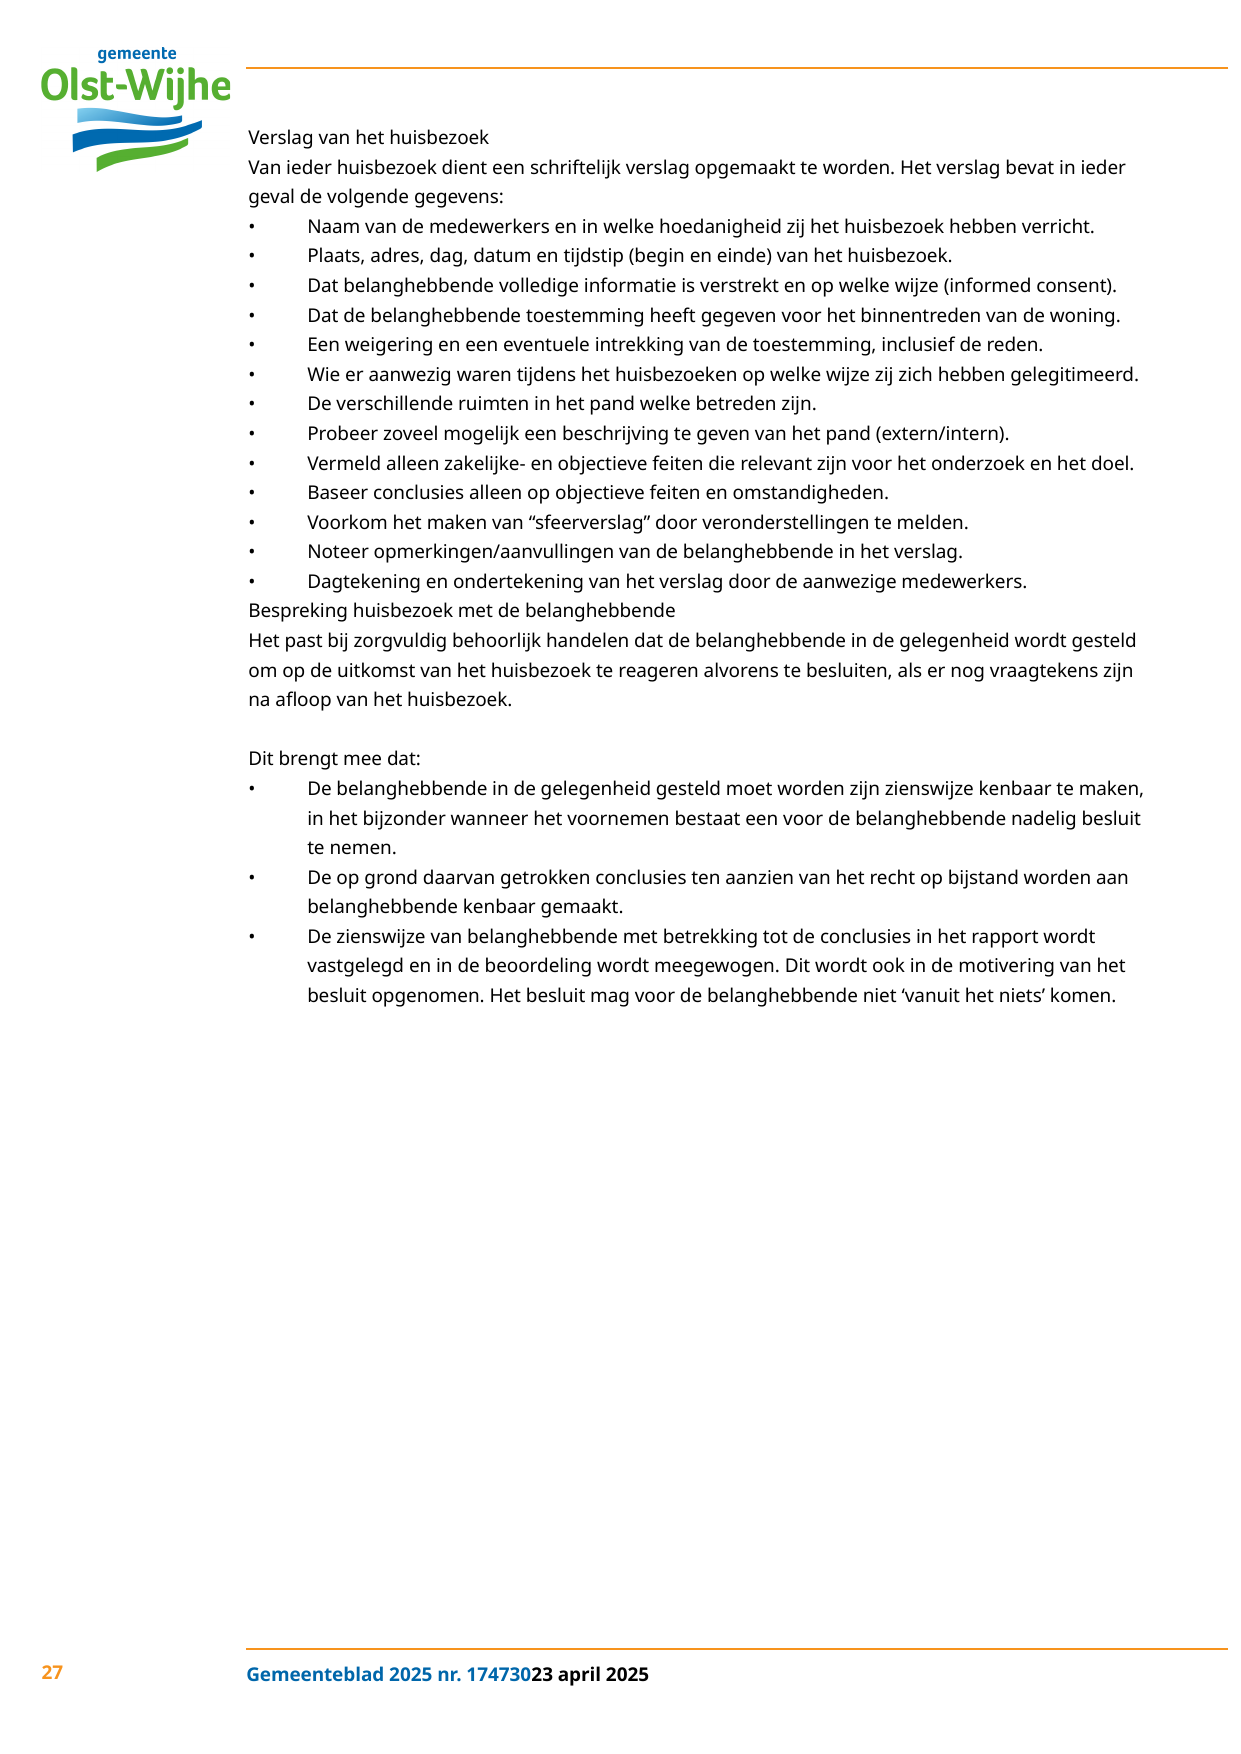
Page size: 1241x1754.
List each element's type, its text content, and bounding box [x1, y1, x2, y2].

list Dat de belanghebbende toestemming heeft gegeven voor het binnentreden van de woning. [248, 302, 1152, 328]
text Verslag van het huisbezoek [248, 124, 1152, 150]
list Probeer zoveel mogelijk een beschrijving te geven van het pand (extern/intern). [248, 420, 1152, 446]
text Bespreking huisbezoek met de belanghebbende [248, 598, 1152, 623]
text Dit brengt mee dat: [248, 746, 1152, 771]
list De verschillende ruimten in het pand welke betreden zijn. [248, 391, 1152, 416]
list Dagtekening en ondertekening van het verslag door de aanwezige medewerkers. [248, 568, 1152, 594]
list De belanghebbende in de gelegenheid gesteld moet worden zijn zienswijze kenbaar te maken, in het bijzonder wanneer het voornemen bestaat een voor de belanghebbende nadelig besluit te nemen. [248, 775, 1152, 860]
picture [41, 47, 231, 172]
list Wie er aanwezig waren tijdens het huisbezoeken op welke wijze zij zich hebben gelegitimeerd. [248, 361, 1152, 387]
list Noteer opmerkingen/aanvullingen van de belanghebbende in het verslag. [248, 538, 1152, 564]
text Het past bij zorgvuldig behoorlijk handelen dat de belanghebbende in de gelegenheid wordt gesteld om op de uitkomst van het huisbezoek te reageren alvorens te besluiten, als er nog vraagtekens zijn na afloop van het huisbezoek. [248, 627, 1152, 712]
list Plaats, adres, dag, datum en tijdstip (begin en einde) van het huisbezoek. [248, 243, 1152, 268]
list Vermeld alleen zakelijke- en objectieve feiten die relevant zijn voor het onderzoek en het doel. [248, 450, 1152, 476]
list De op grond daarvan getrokken conclusies ten aanzien van het recht op bijstand worden aan belanghebbende kenbaar gemaakt. [248, 864, 1152, 919]
list Naam van de medewerkers en in welke hoedanigheid zij het huisbezoek hebben verricht. [248, 213, 1152, 239]
text Van ieder huisbezoek dient een schriftelijk verslag opgemaakt te worden. Het verslag bevat in ieder geval de volgende gegevens: [248, 154, 1152, 209]
list Voorkom het maken van “sfeerverslag” door veronderstellingen te melden. [248, 509, 1152, 535]
list Baseer conclusies alleen op objectieve feiten en omstandigheden. [248, 479, 1152, 505]
list Een weigering en een eventuele intrekking van de toestemming, inclusief de reden. [248, 331, 1152, 357]
list De zienswijze van belanghebbende met betrekking tot de conclusies in het rapport wordt vastgelegd en in de beoordeling wordt meegewogen. Dit wordt ook in de motivering van het besluit opgenomen. Het besluit mag voor de belanghebbende niet ‘vanuit het niets’ komen. [248, 923, 1152, 1008]
list Dat belanghebbende volledige informatie is verstrekt en op welke wijze (informed consent). [248, 272, 1152, 298]
